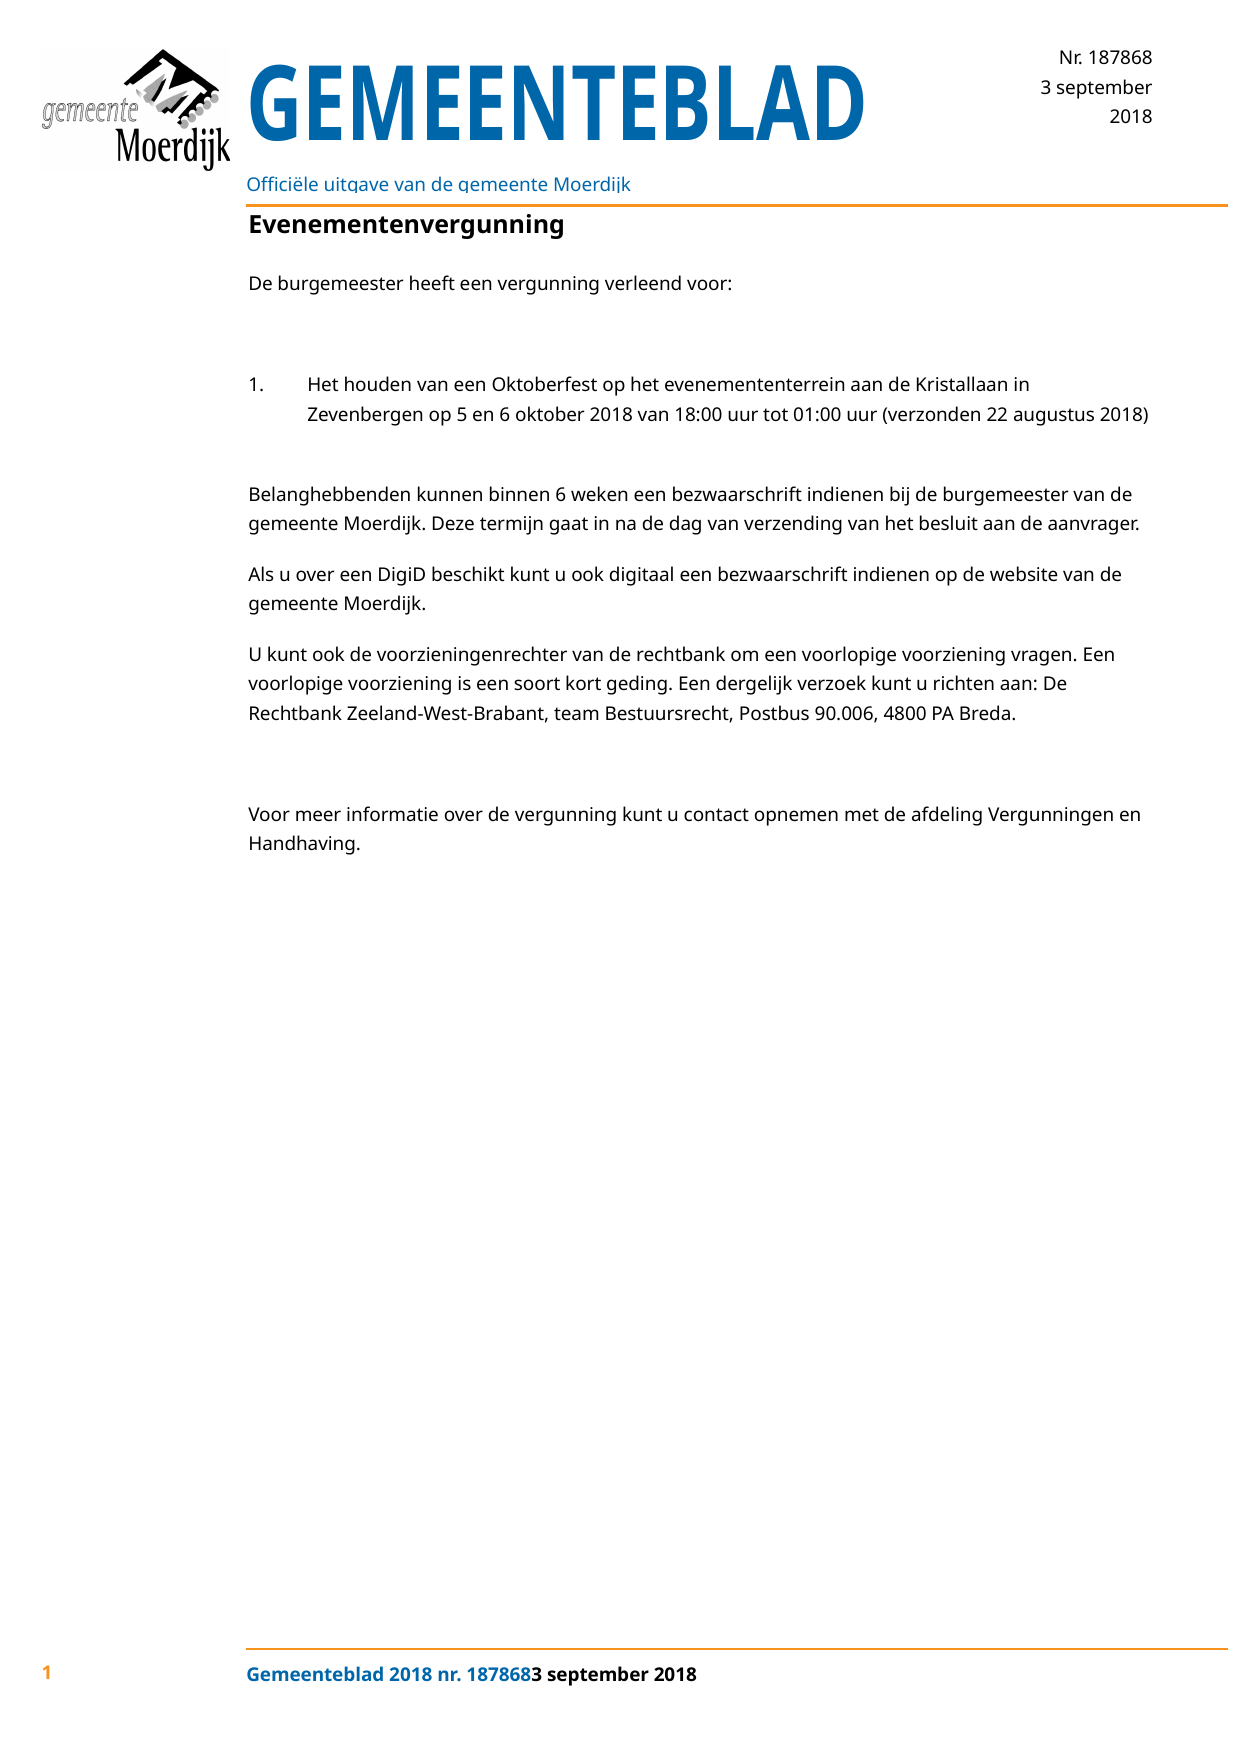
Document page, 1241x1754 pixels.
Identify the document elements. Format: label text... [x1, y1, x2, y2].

picture [41, 47, 231, 172]
text Evenementenvergunning [248, 207, 1152, 241]
text U kunt ook de voorzieningenrechter van de rechtbank om een voorlopige voorziening vragen. Een voorlopige voorziening is een soort kort geding. Een dergelijk verzoek kunt u richten aan: De Rechtbank Zeeland-West-Brabant, team Bestuursrecht, Postbus 90.006, 4800 PA Breda. [248, 641, 1152, 726]
text Als u over een DigiD beschikt kunt u ook digitaal een bezwaarschrift indienen op de website van de gemeente Moerdijk. [248, 561, 1152, 616]
text Voor meer informatie over de vergunning kunt u contact opnemen met de afdeling Vergunningen en Handhaving. [248, 801, 1152, 856]
text Belanghebbenden kunnen binnen 6 weken een bezwaarschrift indienen bij de burgemeester van de gemeente Moerdijk. Deze termijn gaat in na de dag van verzending van het besluit aan de aanvrager. [248, 481, 1152, 536]
list Het houden van een Oktoberfest op het evenemententerrein aan de Kristallaan in Zevenbergen op 5 en 6 oktober 2018 van 18:00 uur tot 01:00 uur (verzonden 22 augustus 2018) [248, 371, 1152, 426]
text De burgemeester heeft een ­vergunning verleend voor: [248, 270, 1152, 296]
